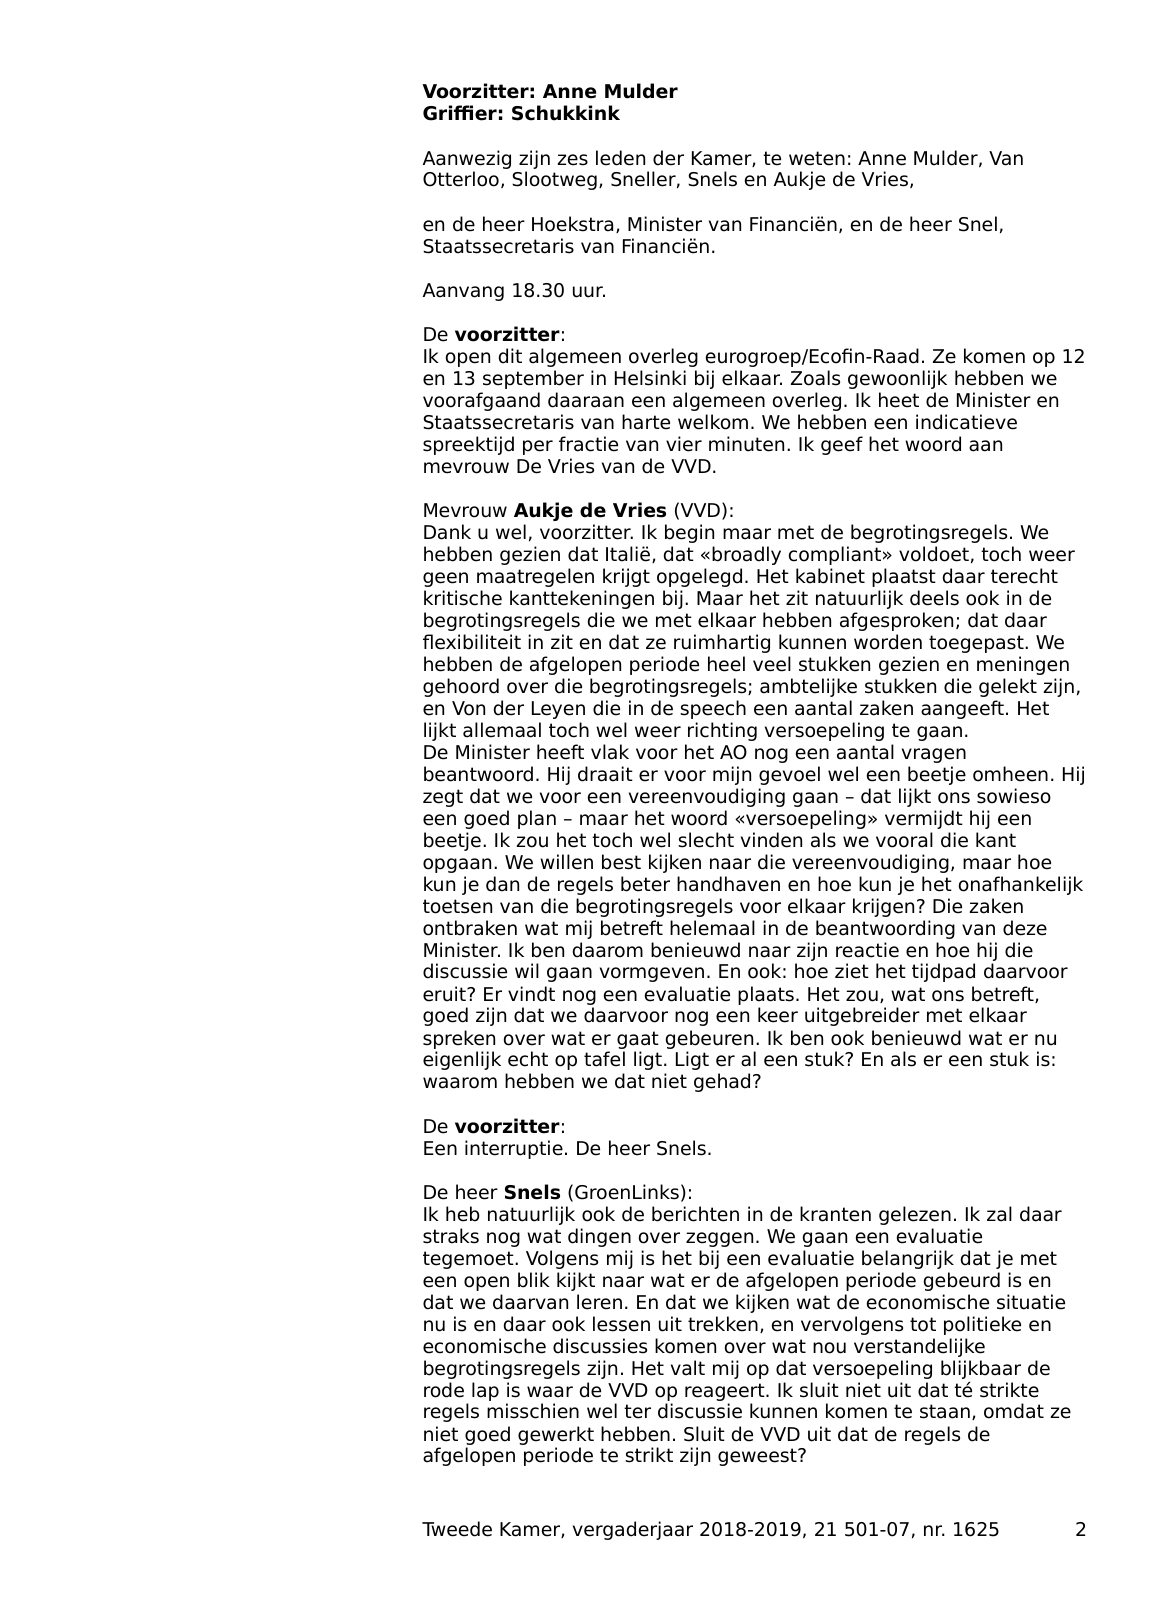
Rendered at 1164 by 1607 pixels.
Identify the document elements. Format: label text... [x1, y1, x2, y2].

text Griffier: Schukkink [422, 103, 1087, 125]
text De voorzitter: [422, 324, 1087, 346]
text De heer Snels (GroenLinks): [422, 1182, 1087, 1204]
text Mevrouw Aukje de Vries (VVD): [422, 500, 1087, 522]
text en de heer Hoekstra, Minister van Financiën, en de heer Snel, Staatssecretaris van Financiën. [422, 213, 1087, 257]
text Dank u wel, voorzitter. Ik begin maar met de begrotingsregels. We hebben gezien dat Italië, dat «broadly compliant» voldoet, toch weer geen maatregelen krijgt opgelegd. Het kabinet plaatst daar terecht kritische kanttekeningen bij. Maar het zit natuurlijk deels ook in de begrotingsregels die we met elkaar hebben afgesproken; dat daar flexibiliteit in zit en dat ze ruimhartig kunnen worden toegepast. We hebben de afgelopen periode heel veel stukken gezien en meningen gehoord over die begrotingsregels; ambtelijke stukken die gelekt zijn, en Von der Leyen die in de speech een aantal zaken aangeeft. Het lijkt allemaal toch wel weer richting versoepeling te gaan. [422, 522, 1087, 742]
text De voorzitter: [422, 1116, 1087, 1137]
text Aanvang 18.30 uur. [422, 280, 1087, 302]
text Een interruptie. De heer Snels. [422, 1137, 1087, 1159]
text Voorzitter: Anne Mulder [422, 81, 1087, 103]
text Ik heb natuurlijk ook de berichten in de kranten gelezen. Ik zal daar straks nog wat dingen over zeggen. We gaan een evaluatie tegemoet. Volgens mij is het bij een evaluatie belangrijk dat je met een open blik kijkt naar wat er de afgelopen periode gebeurd is en dat we daarvan leren. En dat we kijken wat de economische situatie nu is en daar ook lessen uit trekken, en vervolgens tot politieke en economische discussies komen over wat nou verstandelijke begrotingsregels zijn. Het valt mij op dat versoepeling blijkbaar de rode lap is waar de VVD op reageert. Ik sluit niet uit dat té strikte regels misschien wel ter discussie kunnen komen te staan, omdat ze niet goed gewerkt hebben. Sluit de VVD uit dat de regels de afgelopen periode te strikt zijn geweest? [422, 1204, 1087, 1467]
text Aanwezig zijn zes leden der Kamer, te weten: Anne Mulder, Van Otterloo, Slootweg, Sneller, Snels en Aukje de Vries, [422, 147, 1087, 191]
text Ik open dit algemeen overleg eurogroep/Ecofin-Raad. Ze komen op 12 en 13 september in Helsinki bij elkaar. Zoals gewoonlijk hebben we voorafgaand daaraan een algemeen overleg. Ik heet de Minister en Staatssecretaris van harte welkom. We hebben een indicatieve spreektijd per fractie van vier minuten. Ik geef het woord aan mevrouw De Vries van de VVD. [422, 346, 1087, 478]
text De Minister heeft vlak voor het AO nog een aantal vragen beantwoord. Hij draait er voor mijn gevoel wel een beetje omheen. Hij zegt dat we voor een vereenvoudiging gaan – dat lijkt ons sowieso een goed plan – maar het woord «versoepeling» vermijdt hij een beetje. Ik zou het toch wel slecht vinden als we vooral die kant opgaan. We willen best kijken naar die vereenvoudiging, maar hoe kun je dan de regels beter handhaven en hoe kun je het onafhankelijk toetsen van die begrotingsregels voor elkaar krijgen? Die zaken ontbraken wat mij betreft helemaal in de beantwoording van deze Minister. Ik ben daarom benieuwd naar zijn reactie en hoe hij die discussie wil gaan vormgeven. En ook: hoe ziet het tijdpad daarvoor eruit? Er vindt nog een evaluatie plaats. Het zou, wat ons betreft, goed zijn dat we daarvoor nog een keer uitgebreider met elkaar spreken over wat er gaat gebeuren. Ik ben ook benieuwd wat er nu eigenlijk echt op tafel ligt. Ligt er al een stuk? En als er een stuk is: waarom hebben we dat niet gehad? [422, 742, 1087, 1093]
